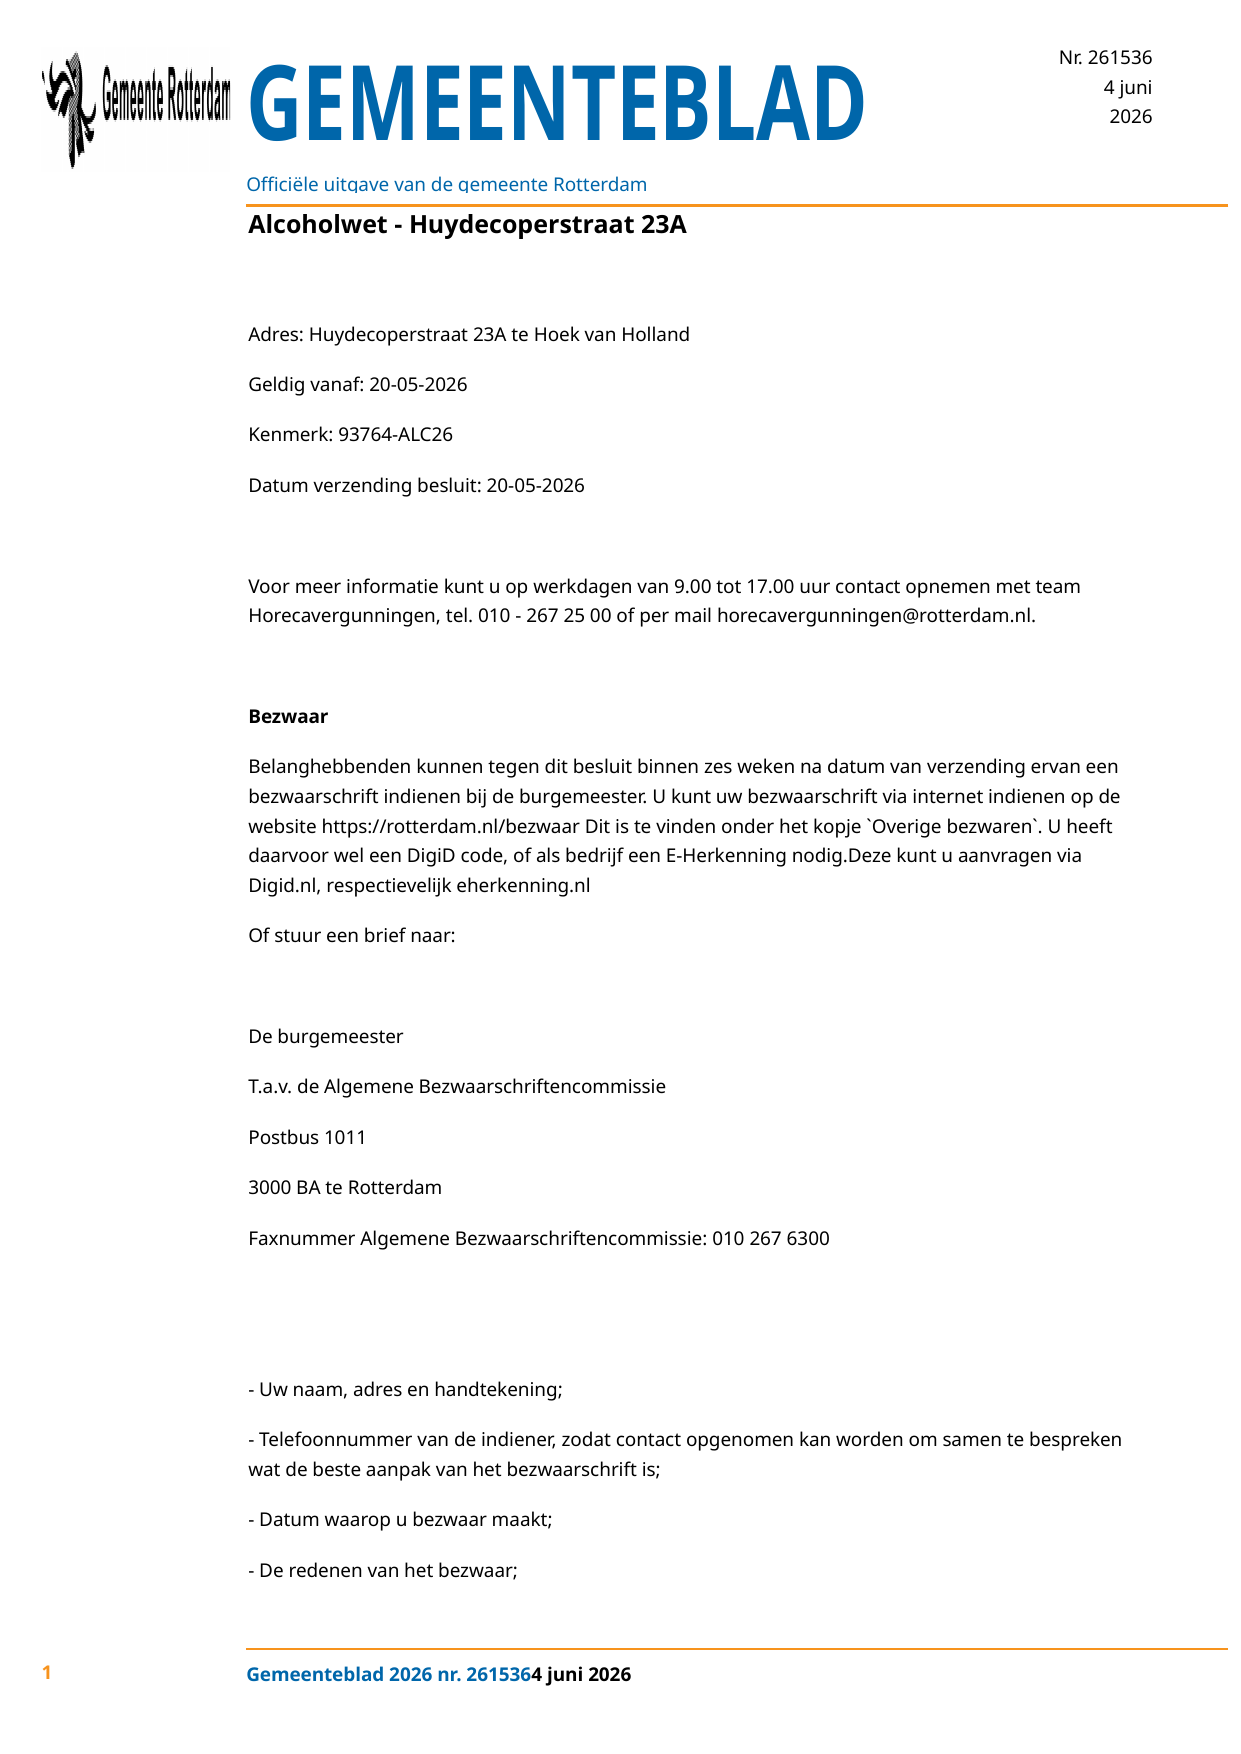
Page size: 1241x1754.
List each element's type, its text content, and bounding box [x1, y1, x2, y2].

text Geldig vanaf: 20-05-2026 [248, 371, 1152, 397]
text - De redenen van het bezwaar; [248, 1557, 1152, 1583]
text Datum verzending besluit: 20-05-2026 [248, 472, 1152, 498]
text Postbus 1011 [248, 1124, 1152, 1150]
text T.a.v. de Algemene Bezwaarschriftencommissie [248, 1074, 1152, 1099]
text Belanghebbenden kunnen tegen dit besluit binnen zes weken na datum van verzending ervan een bezwaarschrift indienen bij de burgemeester. U kunt uw bezwaarschrift via internet indienen op de website https://rotterdam.nl/bezwaar Dit is te vinden onder het kopje `Overige bezwaren`. U heeft daarvoor wel een DigiD code, of als bedrijf een E-Herkenning nodig.Deze kunt u aanvragen via Digid.nl, respectievelijk eherkenning.nl [248, 754, 1152, 898]
text Voor meer informatie kunt u op werkdagen van 9.00 tot 17.00 uur contact opnemen met team Horecavergunningen, tel. 010 - 267 25 00 of per mail horecavergunningen@rotterdam.nl. [248, 573, 1152, 628]
text Adres: Huydecoperstraat 23A te Hoek van Holland [248, 321, 1152, 346]
picture [41, 47, 231, 172]
text De burgemeester [248, 1023, 1152, 1049]
text - Uw naam, adres en handtekening; [248, 1376, 1152, 1402]
text - Datum waarop u bezwaar maakt; [248, 1507, 1152, 1532]
text Of stuur een brief naar: [248, 922, 1152, 948]
text Kenmerk: 93764-ALC26 [248, 422, 1152, 447]
text Faxnummer Algemene Bezwaarschriftencommissie: 010 267 6300 [248, 1225, 1152, 1251]
text Alcoholwet - Huydecoperstraat 23A [248, 207, 1152, 241]
text Bezwaar [248, 703, 1152, 729]
text 3000 BA te Rotterdam [248, 1174, 1152, 1200]
text - Telefoonnummer van de indiener, zodat contact opgenomen kan worden om samen te bespreken wat de beste aanpak van het bezwaarschrift is; [248, 1427, 1152, 1482]
